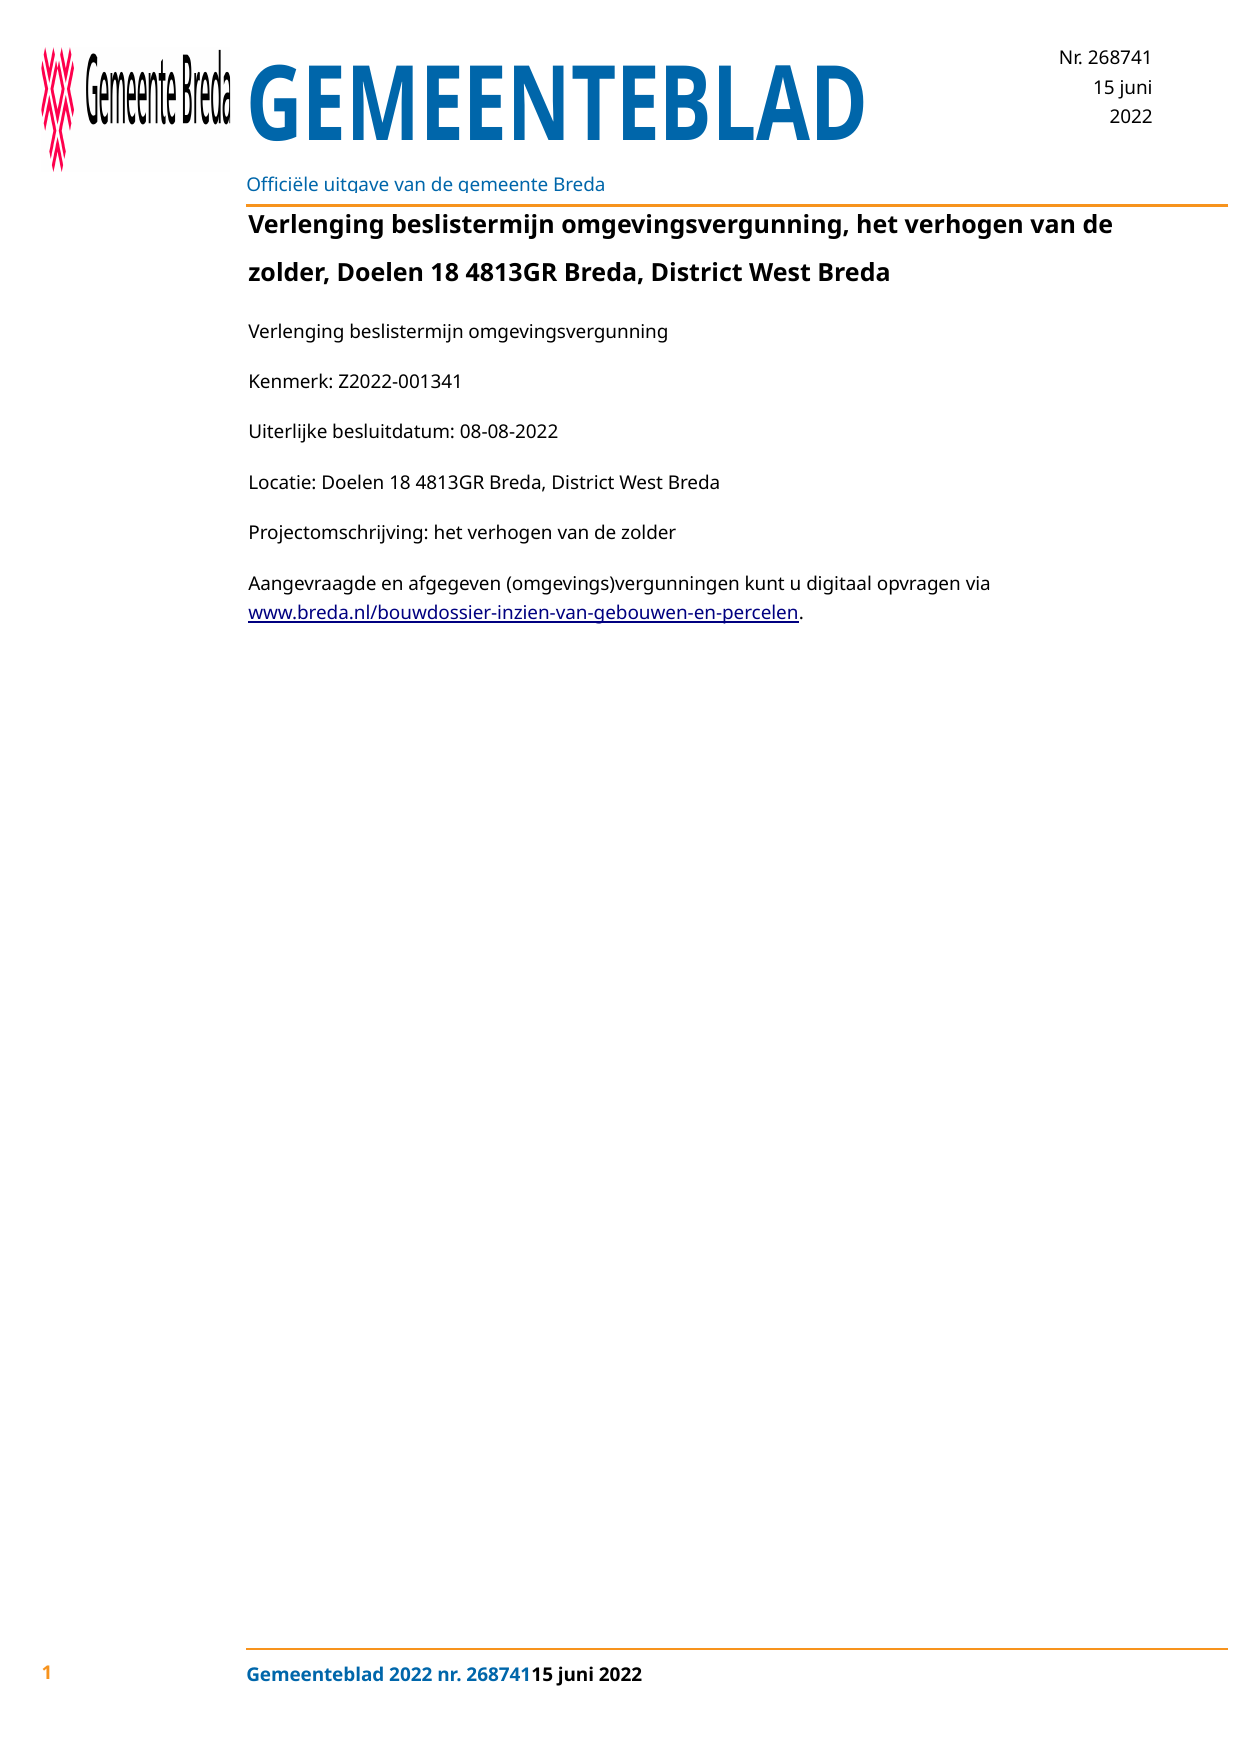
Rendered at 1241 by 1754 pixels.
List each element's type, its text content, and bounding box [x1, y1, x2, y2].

text Verlenging beslistermijn omgevingsvergunning, het verhogen van de zolder, Doelen 18 4813GR Breda, District West Breda [248, 207, 1152, 288]
text Uiterlijke besluitdatum: 08-08-2022 [248, 419, 1152, 444]
text Projectomschrijving: het verhogen van de zolder [248, 519, 1152, 545]
text Aangevraagde en afgegeven (omgevings)vergunningen kunt u digitaal opvragen via www.breda.nl/bouwdossier-inzien-van-gebouwen-en-percelen. [248, 570, 1152, 625]
text Kenmerk: Z2022-001341 [248, 368, 1152, 394]
text Verlenging beslistermijn omgevingsvergunning [248, 318, 1152, 344]
picture [41, 47, 231, 172]
text Locatie: Doelen 18 4813GR Breda, District West Breda [248, 469, 1152, 495]
